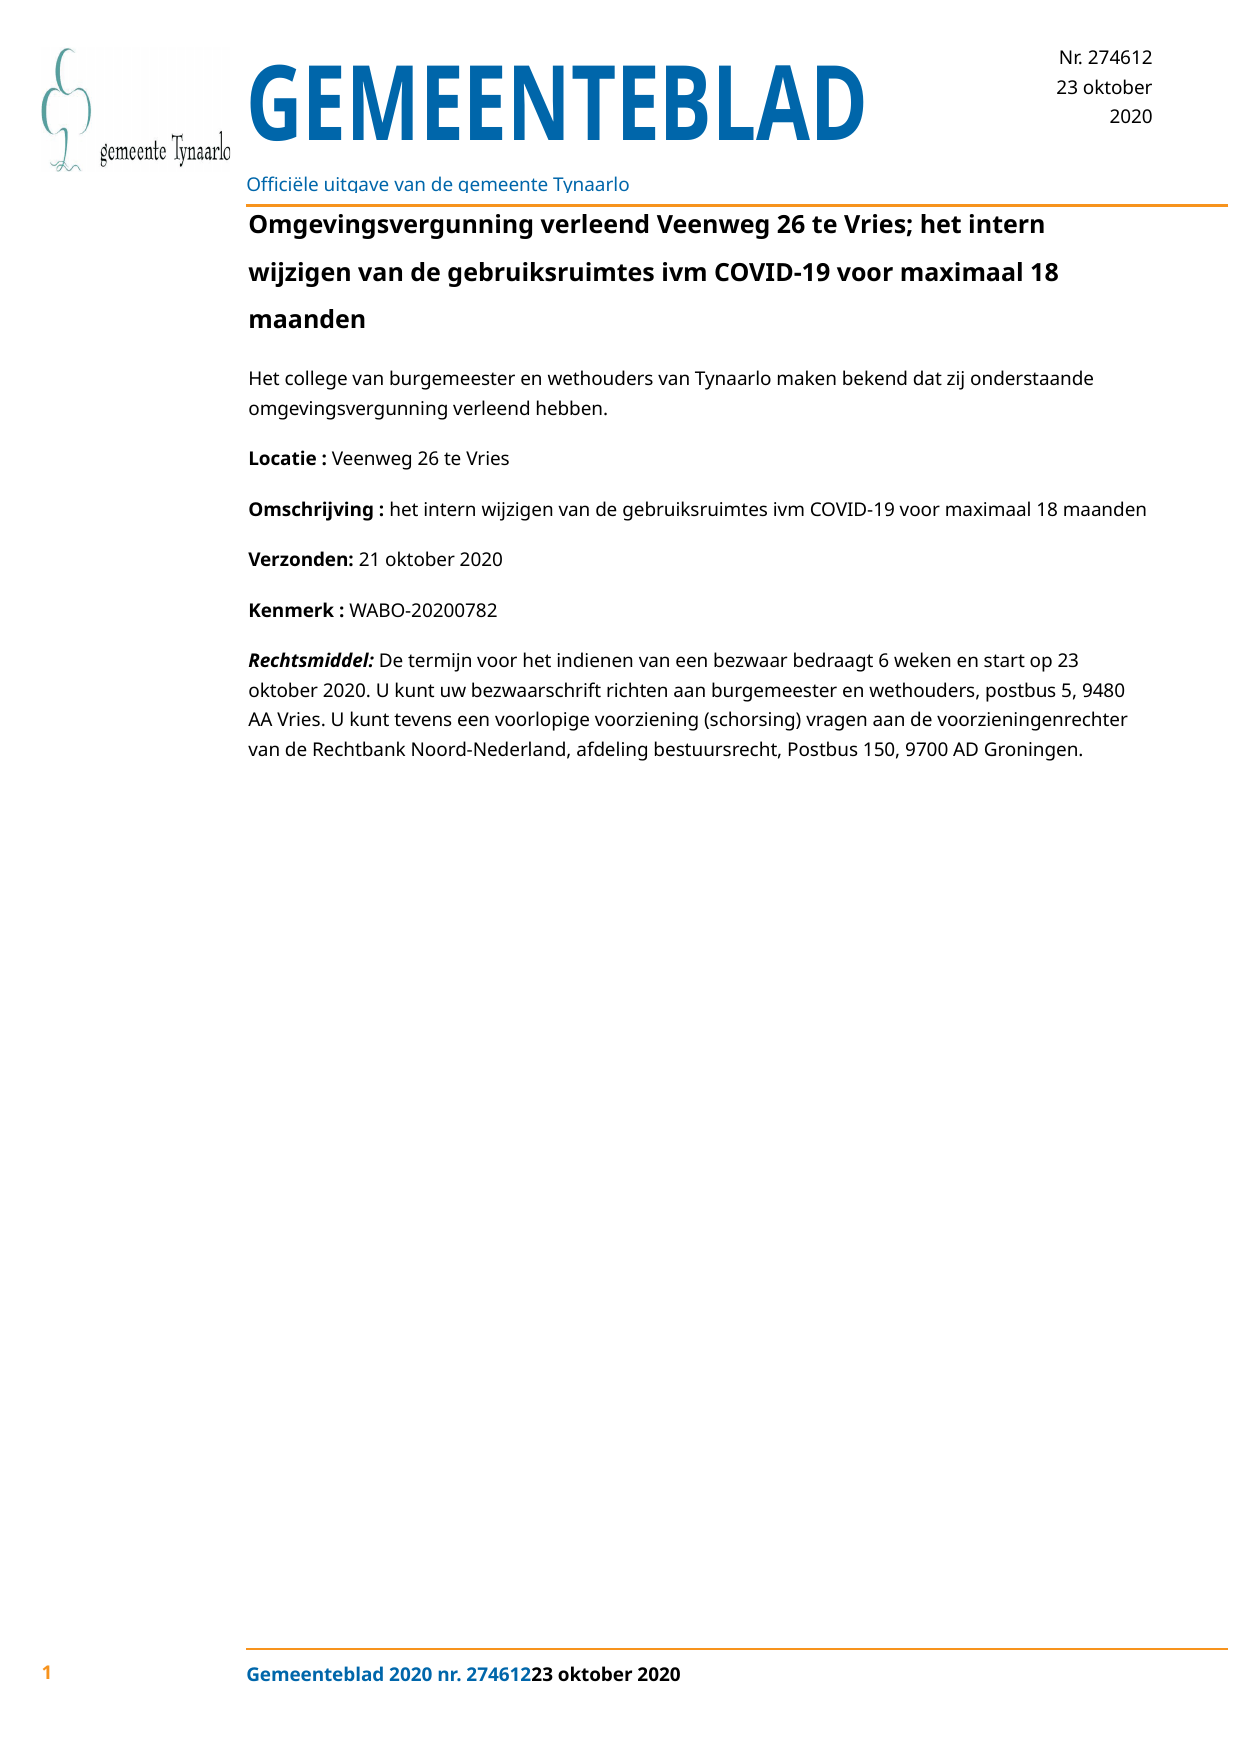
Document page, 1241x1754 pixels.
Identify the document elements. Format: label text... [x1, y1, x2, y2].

text Omschrijving : het intern wijzigen van de gebruiksruimtes ivm COVID-19 voor maximaal 18 maanden [248, 496, 1152, 522]
text Rechtsmiddel: De termijn voor het indienen van een bezwaar bedraagt 6 weken en start op 23 oktober 2020. U kunt uw bezwaarschrift richten aan burgemeester en wethouders, postbus 5, 9480 AA Vries. U kunt tevens een voorlopige voorziening (schorsing) vragen aan de voorzieningenrechter van de Rechtbank Noord-Nederland, afdeling bestuursrecht, Postbus 150, 9700 AD Groningen. [248, 647, 1152, 762]
text Het college van burgemeester en wethouders van Tynaarlo maken bekend dat zij onderstaande omgevingsvergunning verleend hebben. [248, 366, 1152, 421]
text Verzonden: 21 oktober 2020 [248, 546, 1152, 572]
text Omgevingsvergunning verleend Veenweg 26 te Vries; het intern wijzigen van de gebruiksruimtes ivm COVID-19 voor maximaal 18 maanden [248, 207, 1152, 336]
picture [41, 47, 231, 172]
text Kenmerk : WABO-20200782 [248, 597, 1152, 622]
text Locatie : Veenweg 26 te Vries [248, 446, 1152, 471]
